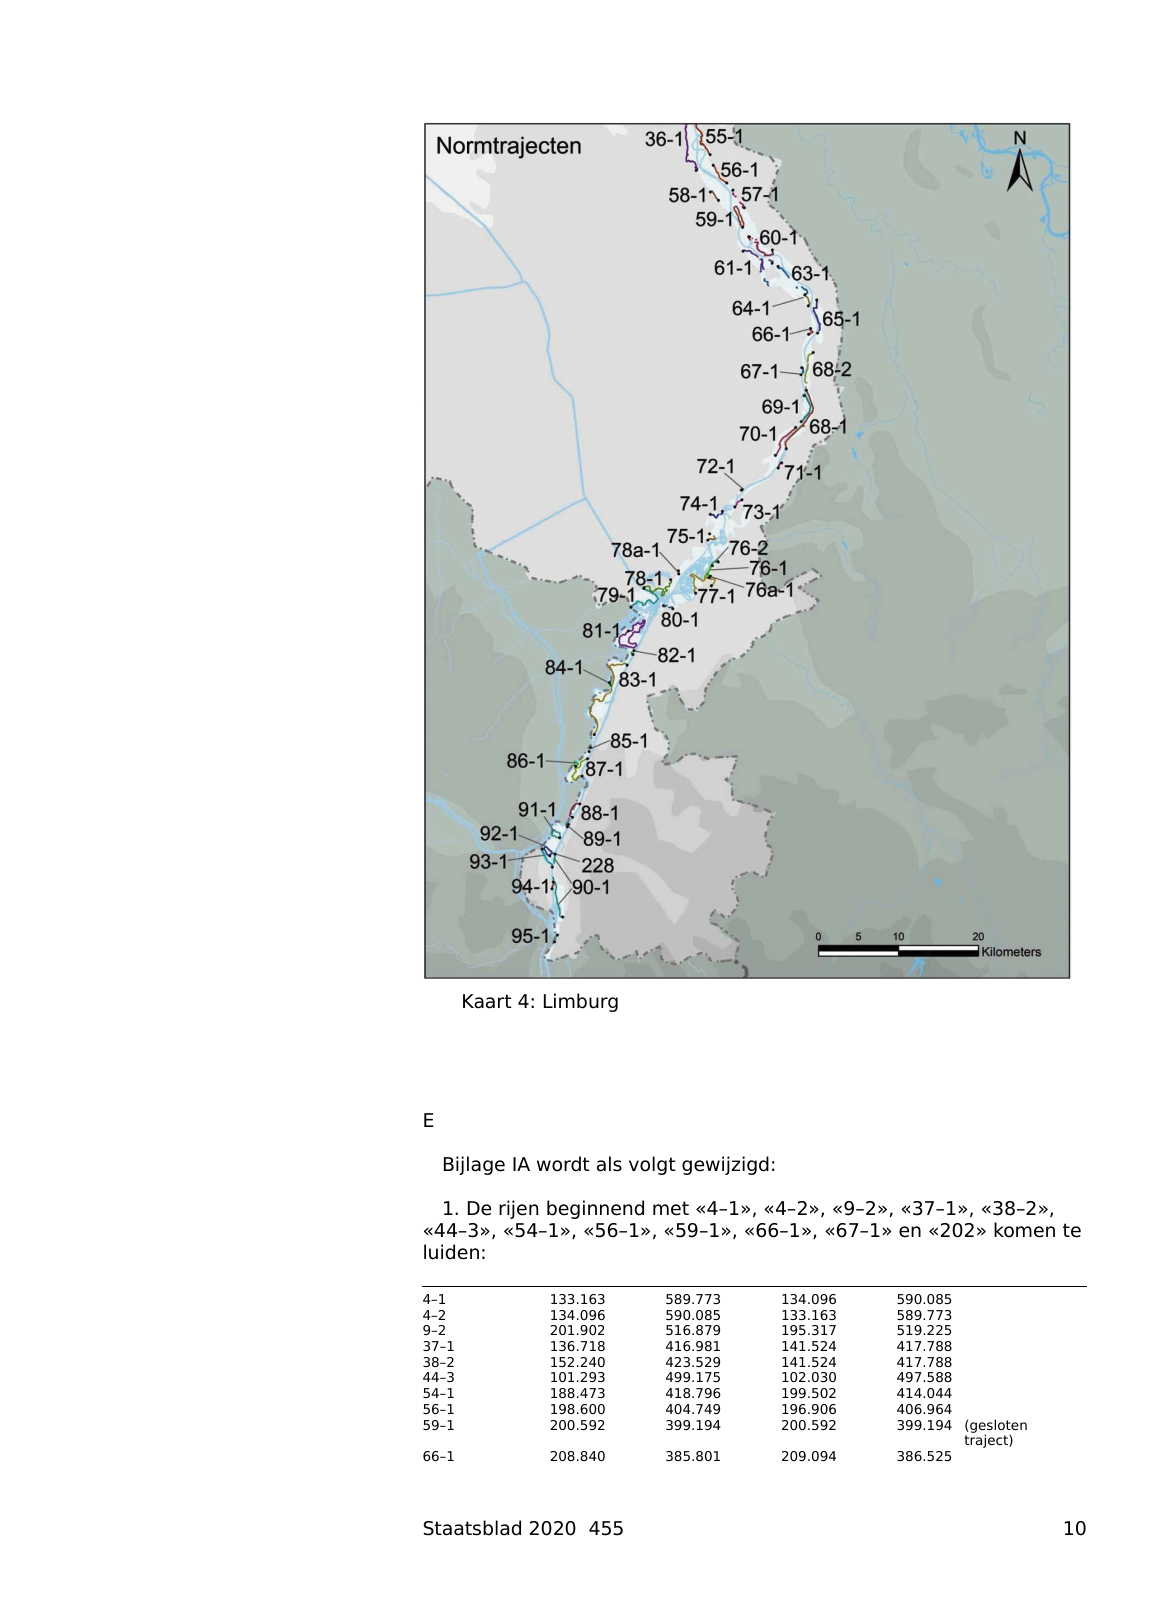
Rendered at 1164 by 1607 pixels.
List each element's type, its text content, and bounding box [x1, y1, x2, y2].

table_cell 141.524 [727, 1339, 842, 1354]
table_cell 66–1 [422, 1449, 496, 1465]
table_cell 417.788 [843, 1339, 958, 1354]
table_cell 417.788 [843, 1355, 958, 1370]
table_cell 497.588 [843, 1370, 958, 1386]
table_cell 516.879 [611, 1323, 727, 1339]
table_cell 418.796 [611, 1386, 727, 1402]
table_cell 38–2 [422, 1355, 496, 1370]
table_cell [958, 1355, 1087, 1370]
table_cell 4–2 [422, 1308, 496, 1323]
table_cell [958, 1386, 1087, 1402]
text 1. De rijen beginnend met «4–1», «4–2», «9–2», «37–1», «38–2», «44–3», «54–1», «56–1», «59–1», «66–1», «67–1» en «202» komen te luiden: [422, 1198, 1087, 1264]
table_cell 209.094 [727, 1449, 842, 1465]
table_cell 423.529 [611, 1355, 727, 1370]
table_cell [958, 1308, 1087, 1323]
picture [422, 122, 1072, 979]
table_cell 416.981 [611, 1339, 727, 1354]
table_cell 201.902 [496, 1323, 611, 1339]
table_cell [958, 1402, 1087, 1417]
table_cell 200.592 [496, 1418, 611, 1449]
table_cell 9–2 [422, 1323, 496, 1339]
table_cell 54–1 [422, 1386, 496, 1402]
table_cell 188.473 [496, 1386, 611, 1402]
text Kaart 4: Limburg [442, 991, 1091, 1013]
table_header 4–1 [422, 1287, 496, 1307]
table_cell 101.293 [496, 1370, 611, 1386]
table_cell 37–1 [422, 1339, 496, 1354]
table_cell 102.030 [727, 1370, 842, 1386]
table_cell 133.163 [727, 1308, 842, 1323]
table_cell 406.964 [843, 1402, 958, 1417]
text Bijlage IA wordt als volgt gewijzigd: [422, 1154, 1087, 1176]
table_cell 399.194 [843, 1418, 958, 1449]
table_cell 414.044 [843, 1386, 958, 1402]
text E [422, 1110, 1087, 1132]
table_cell 195.317 [727, 1323, 842, 1339]
table_cell 590.085 [611, 1308, 727, 1323]
table_cell 152.240 [496, 1355, 611, 1370]
table_header 590.085 [843, 1287, 958, 1307]
table_cell [958, 1339, 1087, 1354]
table_cell [958, 1370, 1087, 1386]
table_cell 385.801 [611, 1449, 727, 1465]
table_cell 399.194 [611, 1418, 727, 1449]
table_cell [958, 1323, 1087, 1339]
table_cell 56–1 [422, 1402, 496, 1417]
table_cell 44–3 [422, 1370, 496, 1386]
table_cell 134.096 [496, 1308, 611, 1323]
table_header 589.773 [611, 1287, 727, 1307]
table_cell 199.502 [727, 1386, 842, 1402]
table_header 133.163 [496, 1287, 611, 1307]
table_cell 404.749 [611, 1402, 727, 1417]
table_header 134.096 [727, 1287, 842, 1307]
table_cell 136.718 [496, 1339, 611, 1354]
table_cell 59–1 [422, 1418, 496, 1449]
table_header [958, 1287, 1087, 1307]
table_cell 208.840 [496, 1449, 611, 1465]
table_cell 196.906 [727, 1402, 842, 1417]
table_cell 386.525 [843, 1449, 958, 1465]
table_cell 200.592 [727, 1418, 842, 1449]
table_cell 499.175 [611, 1370, 727, 1386]
table_cell (gesloten traject) [958, 1418, 1087, 1449]
table_cell [958, 1449, 1087, 1465]
table_cell 141.524 [727, 1355, 842, 1370]
table_cell 589.773 [843, 1308, 958, 1323]
table_cell 519.225 [843, 1323, 958, 1339]
table_cell 198.600 [496, 1402, 611, 1417]
